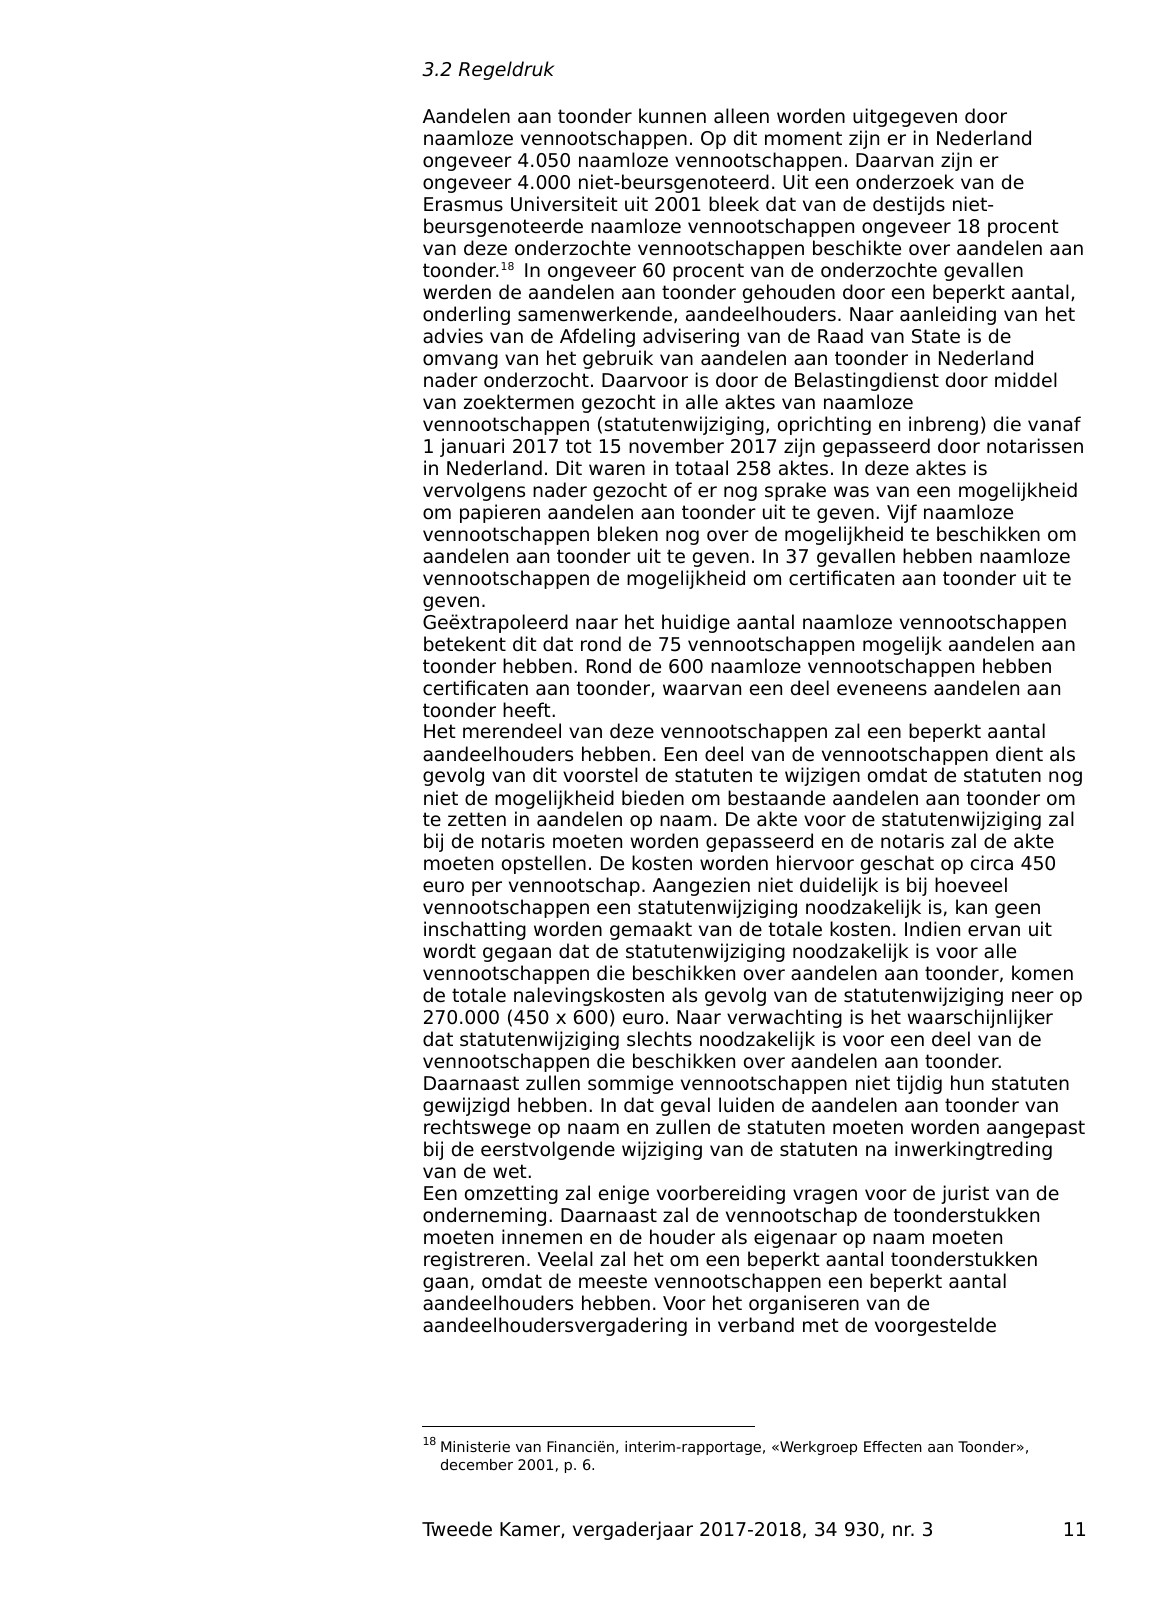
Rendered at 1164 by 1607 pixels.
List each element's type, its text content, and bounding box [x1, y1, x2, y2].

subtitle 3.2 Regeldruk [422, 59, 1087, 81]
text Aandelen aan toonder kunnen alleen worden uitgegeven door naamloze vennootschappen. Op dit moment zijn er in Nederland ongeveer 4.050 naamloze vennootschappen. Daarvan zijn er ongeveer 4.000 niet-beursgenoteerd. Uit een onderzoek van de Erasmus Universiteit uit 2001 bleek dat van de destijds niet-beursgenoteerde naamloze vennootschappen ongeveer 18 procent van deze onderzochte vennootschappen beschikte over aandelen aan toonder. In ongeveer 60 procent van de onderzochte gevallen werden de aandelen aan toonder gehouden door een beperkt aantal, onderling samenwerkende, aandeelhouders. Naar aanleiding van het advies van de Afdeling advisering van de Raad van State is de omvang van het gebruik van aandelen aan toonder in Nederland nader onderzocht. Daarvoor is door de Belastingdienst door middel van zoektermen gezocht in alle aktes van naamloze vennootschappen (statutenwijziging, oprichting en inbreng) die vanaf 1 januari 2017 tot 15 november 2017 zijn gepasseerd door notarissen in Nederland. Dit waren in totaal 258 aktes. In deze aktes is vervolgens nader gezocht of er nog sprake was van een mogelijkheid om papieren aandelen aan toonder uit te geven. Vijf naamloze vennootschappen bleken nog over de mogelijkheid te beschikken om aandelen aan toonder uit te geven. In 37 gevallen hebben naamloze vennootschappen de mogelijkheid om certificaten aan toonder uit te geven. [422, 106, 1087, 612]
text Het merendeel van deze vennootschappen zal een beperkt aantal aandeelhouders hebben. Een deel van de vennootschappen dient als gevolg van dit voorstel de statuten te wijzigen omdat de statuten nog niet de mogelijkheid bieden om bestaande aandelen aan toonder om te zetten in aandelen op naam. De akte voor de statutenwijziging zal bij de notaris moeten worden gepasseerd en de notaris zal de akte moeten opstellen. De kosten worden hiervoor geschat op circa 450 euro per vennootschap. Aangezien niet duidelijk is bij hoeveel vennootschappen een statutenwijziging noodzakelijk is, kan geen inschatting worden gemaakt van de totale kosten. Indien ervan uit wordt gegaan dat de statutenwijziging noodzakelijk is voor alle vennootschappen die beschikken over aandelen aan toonder, komen de totale nalevingskosten als gevolg van de statutenwijziging neer op 270.000 (450 x 600) euro. Naar verwachting is het waarschijnlijker dat statutenwijziging slechts noodzakelijk is voor een deel van de vennootschappen die beschikken over aandelen aan toonder. Daarnaast zullen sommige vennootschappen niet tijdig hun statuten gewijzigd hebben. In dat geval luiden de aandelen aan toonder van rechtswege op naam en zullen de statuten moeten worden aangepast bij de eerstvolgende wijziging van de statuten na inwerkingtreding van de wet. [422, 721, 1087, 1183]
text Een omzetting zal enige voorbereiding vragen voor de jurist van de onderneming. Daarnaast zal de vennootschap de toonderstukken moeten innemen en de houder als eigenaar op naam moeten registreren. Veelal zal het om een beperkt aantal toonderstukken gaan, omdat de meeste vennootschappen een beperkt aantal aandeelhouders hebben. Voor het organiseren van de aandeelhoudersvergadering in verband met de voorgestelde [422, 1183, 1087, 1337]
text Geëxtrapoleerd naar het huidige aantal naamloze vennootschappen betekent dit dat rond de 75 vennootschappen mogelijk aandelen aan toonder hebben. Rond de 600 naamloze vennootschappen hebben certificaten aan toonder, waarvan een deel eveneens aandelen aan toonder heeft. [422, 612, 1087, 721]
text Ministerie van Financiën, interim-rapportage, «Werkgroep Effecten aan Toonder», december 2001, p. 6. [422, 1435, 1087, 1474]
